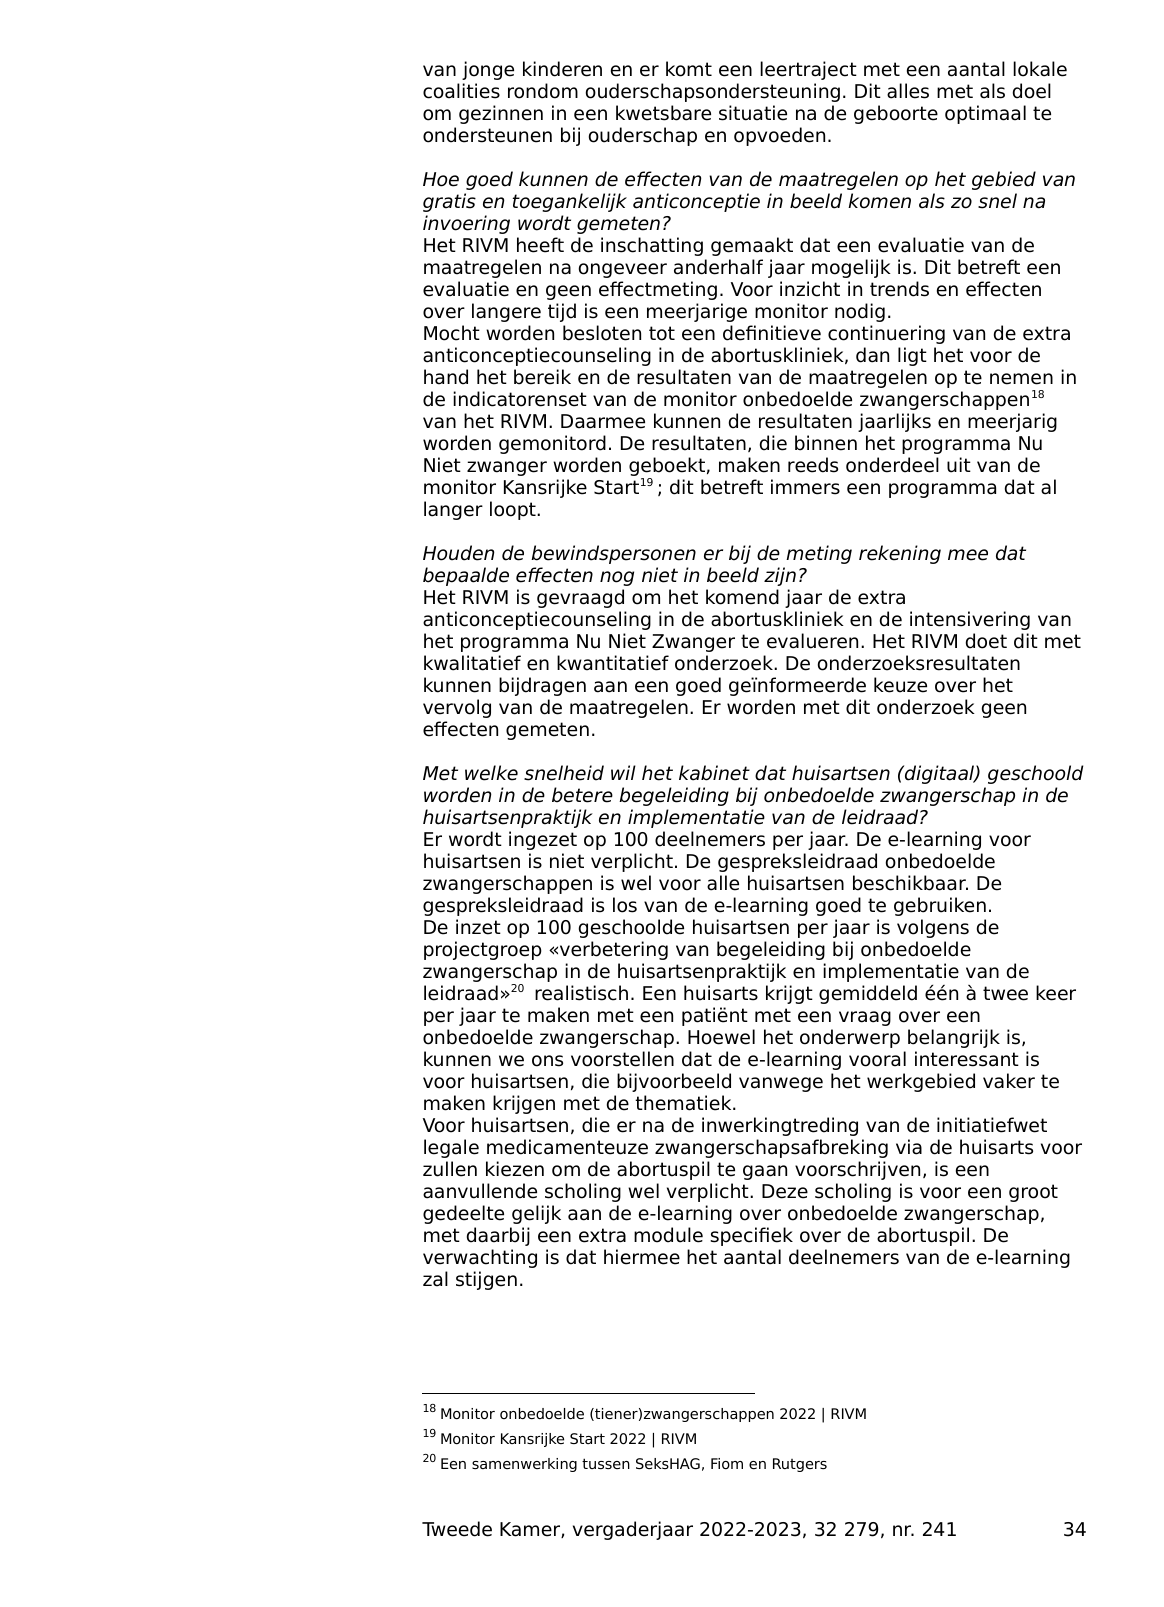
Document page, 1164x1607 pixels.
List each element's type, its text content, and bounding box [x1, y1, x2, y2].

text Met welke snelheid wil het kabinet dat huisartsen (digitaal) geschoold worden in de betere begeleiding bij onbedoelde zwangerschap in de huisartsenpraktijk en implementatie van de leidraad? [422, 763, 1087, 829]
text Een samenwerking tussen SeksHAG, Fiom en Rutgers [422, 1452, 1087, 1474]
text Hoe goed kunnen de effecten van de maatregelen op het gebied van gratis en toegankelijk anticonceptie in beeld komen als zo snel na invoering wordt gemeten? [422, 169, 1087, 235]
text Houden de bewindspersonen er bij de meting rekening mee dat bepaalde effecten nog niet in beeld zijn? [422, 543, 1087, 587]
text Monitor Kansrijke Start 2022 | RIVM [422, 1427, 1087, 1449]
text Het RIVM heeft de inschatting gemaakt dat een evaluatie van de maatregelen na ongeveer anderhalf jaar mogelijk is. Dit betreft een evaluatie en geen effectmeting. Voor inzicht in trends en effecten over langere tijd is een meerjarige monitor nodig. [422, 235, 1087, 323]
text De inzet op 100 geschoolde huisartsen per jaar is volgens de projectgroep «verbetering van begeleiding bij onbedoelde zwangerschap in de huisartsenpraktijk en implementatie van de leidraad» realistisch. Een huisarts krijgt gemiddeld één à twee keer per jaar te maken met een patiënt met een vraag over een onbedoelde zwangerschap. Hoewel het onderwerp belangrijk is, kunnen we ons voorstellen dat de e-learning vooral interessant is voor huisartsen, die bijvoorbeeld vanwege het werkgebied vaker te maken krijgen met de thematiek. [422, 917, 1087, 1115]
text Mocht worden besloten tot een definitieve continuering van de extra anticonceptiecounseling in de abortuskliniek, dan ligt het voor de hand het bereik en de resultaten van de maatregelen op te nemen in de indicatorenset van de monitor onbedoelde zwangerschappen van het RIVM. Daarmee kunnen de resultaten jaarlijks en meerjarig worden gemonitord. De resultaten, die binnen het programma Nu Niet zwanger worden geboekt, maken reeds onderdeel uit van de monitor Kansrijke Start; dit betreft immers een programma dat al langer loopt. [422, 323, 1087, 521]
text Het RIVM is gevraagd om het komend jaar de extra anticonceptiecounseling in de abortuskliniek en de intensivering van het programma Nu Niet Zwanger te evalueren. Het RIVM doet dit met kwalitatief en kwantitatief onderzoek. De onderzoeksresultaten kunnen bijdragen aan een goed geïnformeerde keuze over het vervolg van de maatregelen. Er worden met dit onderzoek geen effecten gemeten. [422, 587, 1087, 741]
text Voor huisartsen, die er na de inwerkingtreding van de initiatiefwet legale medicamenteuze zwangerschapsafbreking via de huisarts voor zullen kiezen om de abortuspil te gaan voorschrijven, is een aanvullende scholing wel verplicht. Deze scholing is voor een groot gedeelte gelijk aan de e-learning over onbedoelde zwangerschap, met daarbij een extra module specifiek over de abortuspil. De verwachting is dat hiermee het aantal deelnemers van de e-learning zal stijgen. [422, 1115, 1087, 1291]
text Monitor onbedoelde (tiener)zwangerschappen 2022 | RIVM [422, 1402, 1087, 1424]
text van jonge kinderen en er komt een leertraject met een aantal lokale coalities rondom ouderschapsondersteuning. Dit alles met als doel om gezinnen in een kwetsbare situatie na de geboorte optimaal te ondersteunen bij ouderschap en opvoeden. [422, 59, 1087, 147]
text Er wordt ingezet op 100 deelnemers per jaar. De e-learning voor huisartsen is niet verplicht. De gespreksleidraad onbedoelde zwangerschappen is wel voor alle huisartsen beschikbaar. De gespreksleidraad is los van de e-learning goed te gebruiken. [422, 829, 1087, 917]
